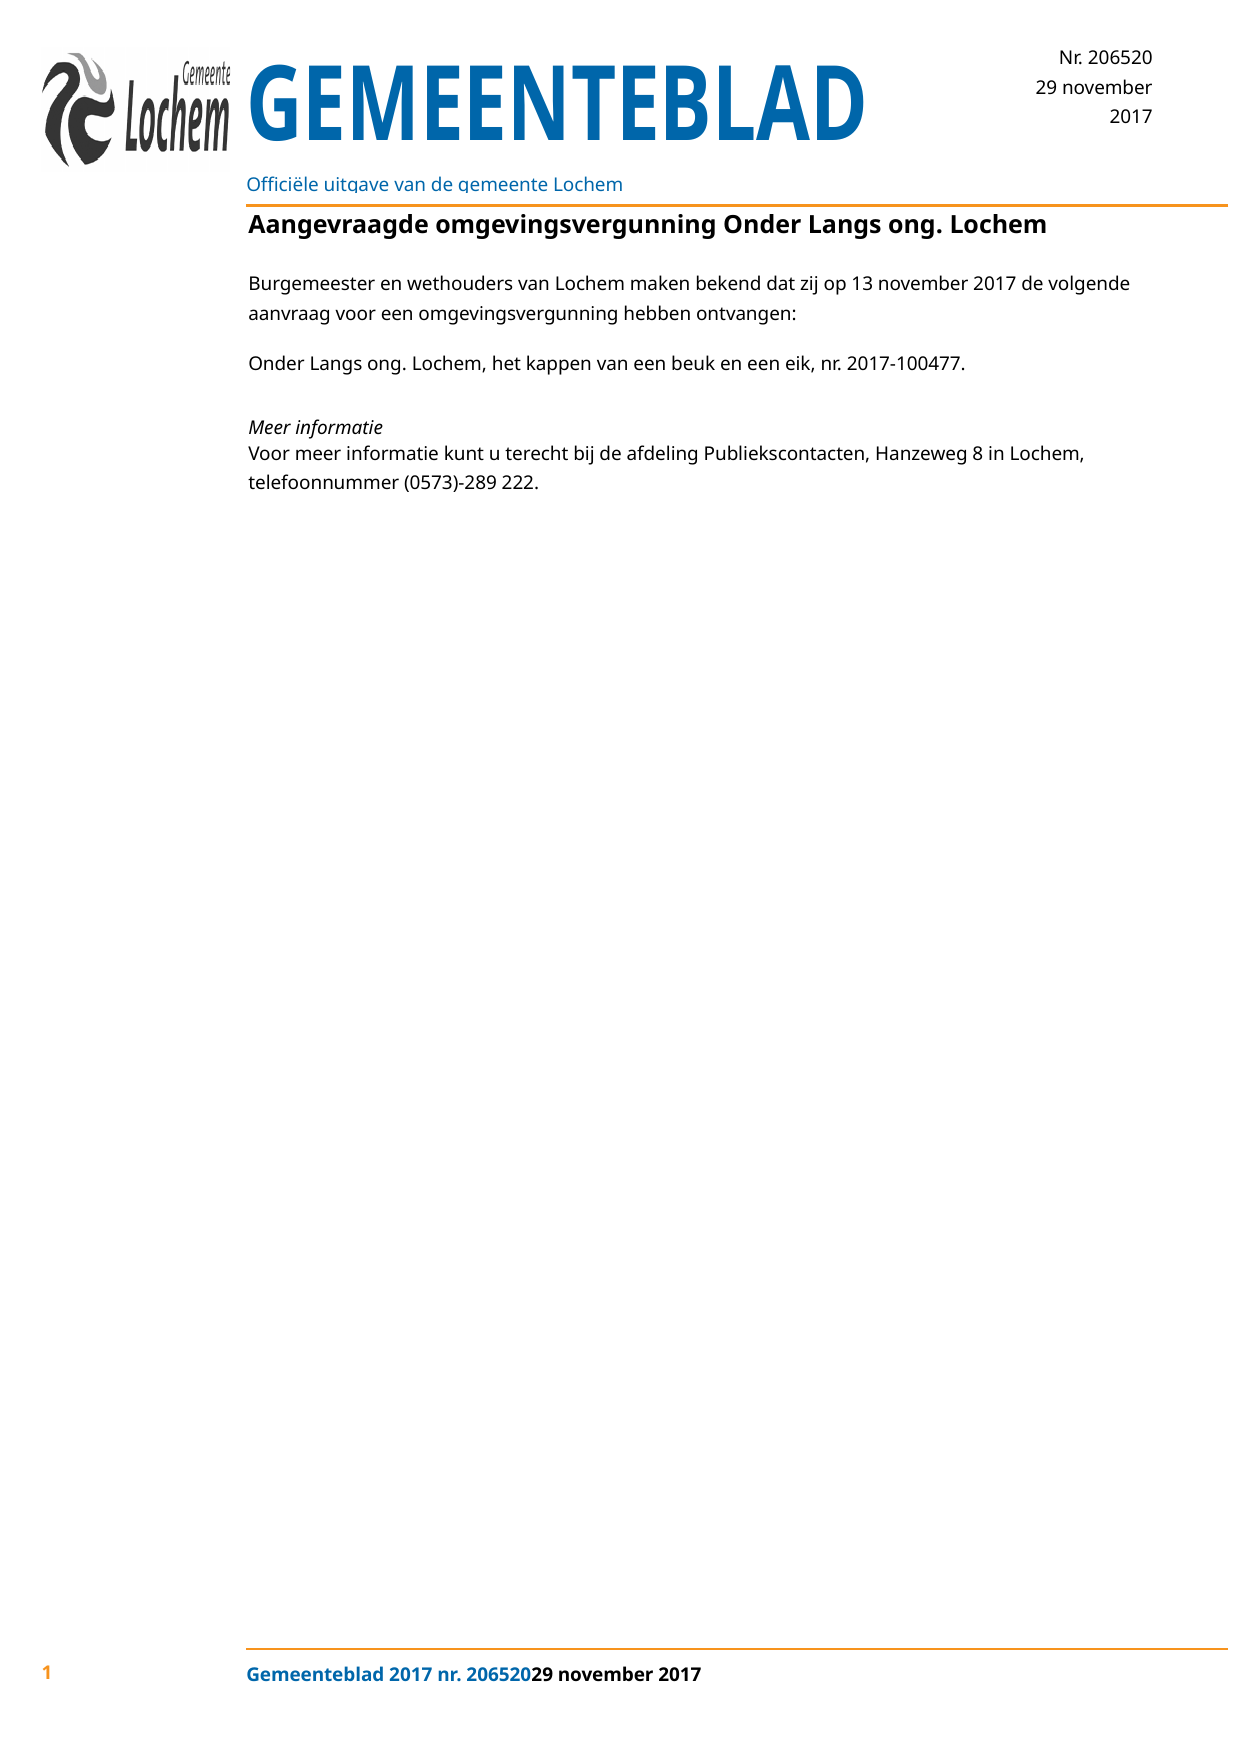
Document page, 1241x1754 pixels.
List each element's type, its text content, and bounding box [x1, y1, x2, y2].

text Voor meer informatie kunt u terecht bij de afdeling Publiekscontacten, Hanzeweg 8 in Lochem, telefoonnummer (0573)-289 222. [248, 440, 1152, 495]
text Onder Langs ong. Lochem, het kappen van een beuk en een eik, nr. 2017-100477. [248, 350, 1152, 376]
text Meer informatie [248, 414, 1152, 440]
text Aangevraagde omgevingsvergunning Onder Langs ong. Lochem [248, 207, 1152, 241]
text Burgemeester en wethouders van Lochem maken bekend dat zij op 13 november 2017 de volgende aanvraag voor een omgevingsvergunning hebben ontvangen: [248, 270, 1152, 326]
picture [41, 47, 231, 172]
